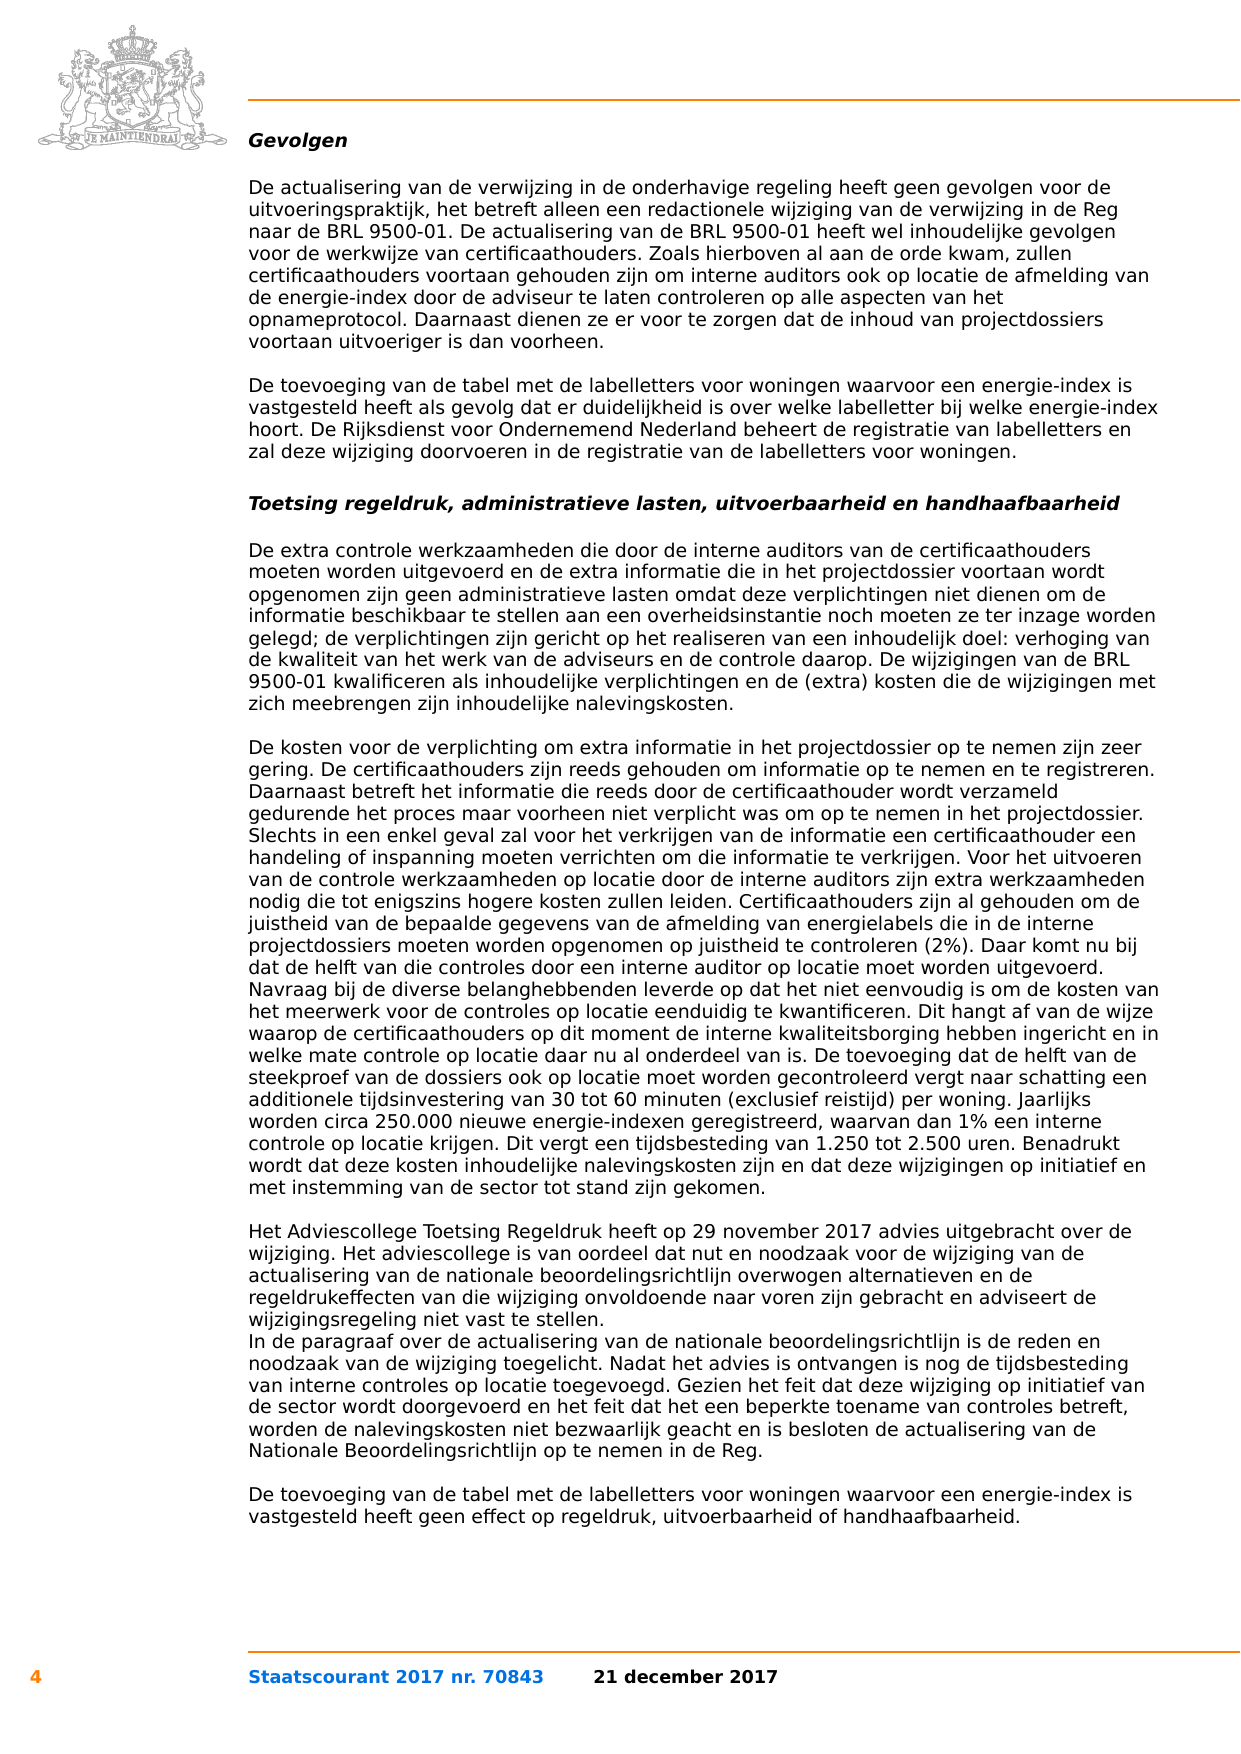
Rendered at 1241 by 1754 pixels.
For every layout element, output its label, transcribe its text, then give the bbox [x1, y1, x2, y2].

text In de paragraaf over de actualisering van de nationale beoordelingsrichtlijn is de reden en noodzaak van de wijziging toegelicht. Nadat het advies is ontvangen is nog de tijdsbesteding van interne controles op locatie toegevoegd. Gezien het feit dat deze wijziging op initiatief van de sector wordt doorgevoerd en het feit dat het een beperkte toename van controles betreft, worden de nalevingskosten niet bezwaarlijk geacht en is besloten de actualisering van de Nationale Beoordelingsrichtlijn op te nemen in de Reg. [248, 1331, 1163, 1462]
text De extra controle werkzaamheden die door de interne auditors van de certificaathouders moeten worden uitgevoerd en de extra informatie die in het projectdossier voortaan wordt opgenomen zijn geen administratieve lasten omdat deze verplichtingen niet dienen om de informatie beschikbaar te stellen aan een overheidsinstantie noch moeten ze ter inzage worden gelegd; de verplichtingen zijn gericht op het realiseren van een inhoudelijk doel: verhoging van de kwaliteit van het werk van de adviseurs en de controle daarop. De wijzigingen van de BRL 9500-01 kwalificeren als inhoudelijke verplichtingen en de (extra) kosten die de wijzigingen met zich meebrengen zijn inhoudelijke nalevingskosten. [248, 539, 1163, 715]
picture [38, 25, 227, 150]
text De toevoeging van de tabel met de labelletters voor woningen waarvoor een energie-index is vastgesteld heeft geen effect op regeldruk, uitvoerbaarheid of handhaafbaarheid. [248, 1484, 1163, 1528]
subtitle Gevolgen [248, 130, 1163, 152]
text De actualisering van de verwijzing in de onderhavige regeling heeft geen gevolgen voor de uitvoeringspraktijk, het betreft alleen een redactionele wijziging van de verwijzing in de Reg naar de BRL 9500-01. De actualisering van de BRL 9500-01 heeft wel inhoudelijke gevolgen voor de werkwijze van certificaathouders. Zoals hierboven al aan de orde kwam, zullen certificaathouders voortaan gehouden zijn om interne auditors ook op locatie de afmelding van de energie-index door de adviseur te laten controleren op alle aspecten van het opnameprotocol. Daarnaast dienen ze er voor te zorgen dat de inhoud van projectdossiers voortaan uitvoeriger is dan voorheen. [248, 177, 1163, 353]
text De toevoeging van de tabel met de labelletters voor woningen waarvoor een energie-index is vastgesteld heeft als gevolg dat er duidelijkheid is over welke labelletter bij welke energie-index hoort. De Rijksdienst voor Ondernemend Nederland beheert de registratie van labelletters en zal deze wijziging doorvoeren in de registratie van de labelletters voor woningen. [248, 374, 1163, 462]
subtitle Toetsing regeldruk, administratieve lasten, uitvoerbaarheid en handhaafbaarheid [248, 492, 1163, 514]
text Het Adviescollege Toetsing Regeldruk heeft op 29 november 2017 advies uitgebracht over de wijziging. Het adviescollege is van oordeel dat nut en noodzaak voor de wijziging van de actualisering van de nationale beoordelingsrichtlijn overwogen alternatieven en de regeldrukeffecten van die wijziging onvoldoende naar voren zijn gebracht en adviseert de wijzigingsregeling niet vast te stellen. [248, 1221, 1163, 1331]
text De kosten voor de verplichting om extra informatie in het projectdossier op te nemen zijn zeer gering. De certificaathouders zijn reeds gehouden om informatie op te nemen en te registreren. Daarnaast betreft het informatie die reeds door de certificaathouder wordt verzameld gedurende het proces maar voorheen niet verplicht was om op te nemen in het projectdossier. Slechts in een enkel geval zal voor het verkrijgen van de informatie een certificaathouder een handeling of inspanning moeten verrichten om die informatie te verkrijgen. Voor het uitvoeren van de controle werkzaamheden op locatie door de interne auditors zijn extra werkzaamheden nodig die tot enigszins hogere kosten zullen leiden. Certificaathouders zijn al gehouden om de juistheid van de bepaalde gegevens van de afmelding van energielabels die in de interne projectdossiers moeten worden opgenomen op juistheid te controleren (2%). Daar komt nu bij dat de helft van die controles door een interne auditor op locatie moet worden uitgevoerd. Navraag bij de diverse belanghebbenden leverde op dat het niet eenvoudig is om de kosten van het meerwerk voor de controles op locatie eenduidig te kwantificeren. Dit hangt af van de wijze waarop de certificaathouders op dit moment de interne kwaliteitsborging hebben ingericht en in welke mate controle op locatie daar nu al onderdeel van is. De toevoeging dat de helft van de steekproef van de dossiers ook op locatie moet worden gecontroleerd vergt naar schatting een additionele tijdsinvestering van 30 tot 60 minuten (exclusief reistijd) per woning. Jaarlijks worden circa 250.000 nieuwe energie-indexen geregistreerd, waarvan dan 1% een interne controle op locatie krijgen. Dit vergt een tijdsbesteding van 1.250 tot 2.500 uren. Benadrukt wordt dat deze kosten inhoudelijke nalevingskosten zijn en dat deze wijzigingen op initiatief en met instemming van de sector tot stand zijn gekomen. [248, 737, 1163, 1199]
